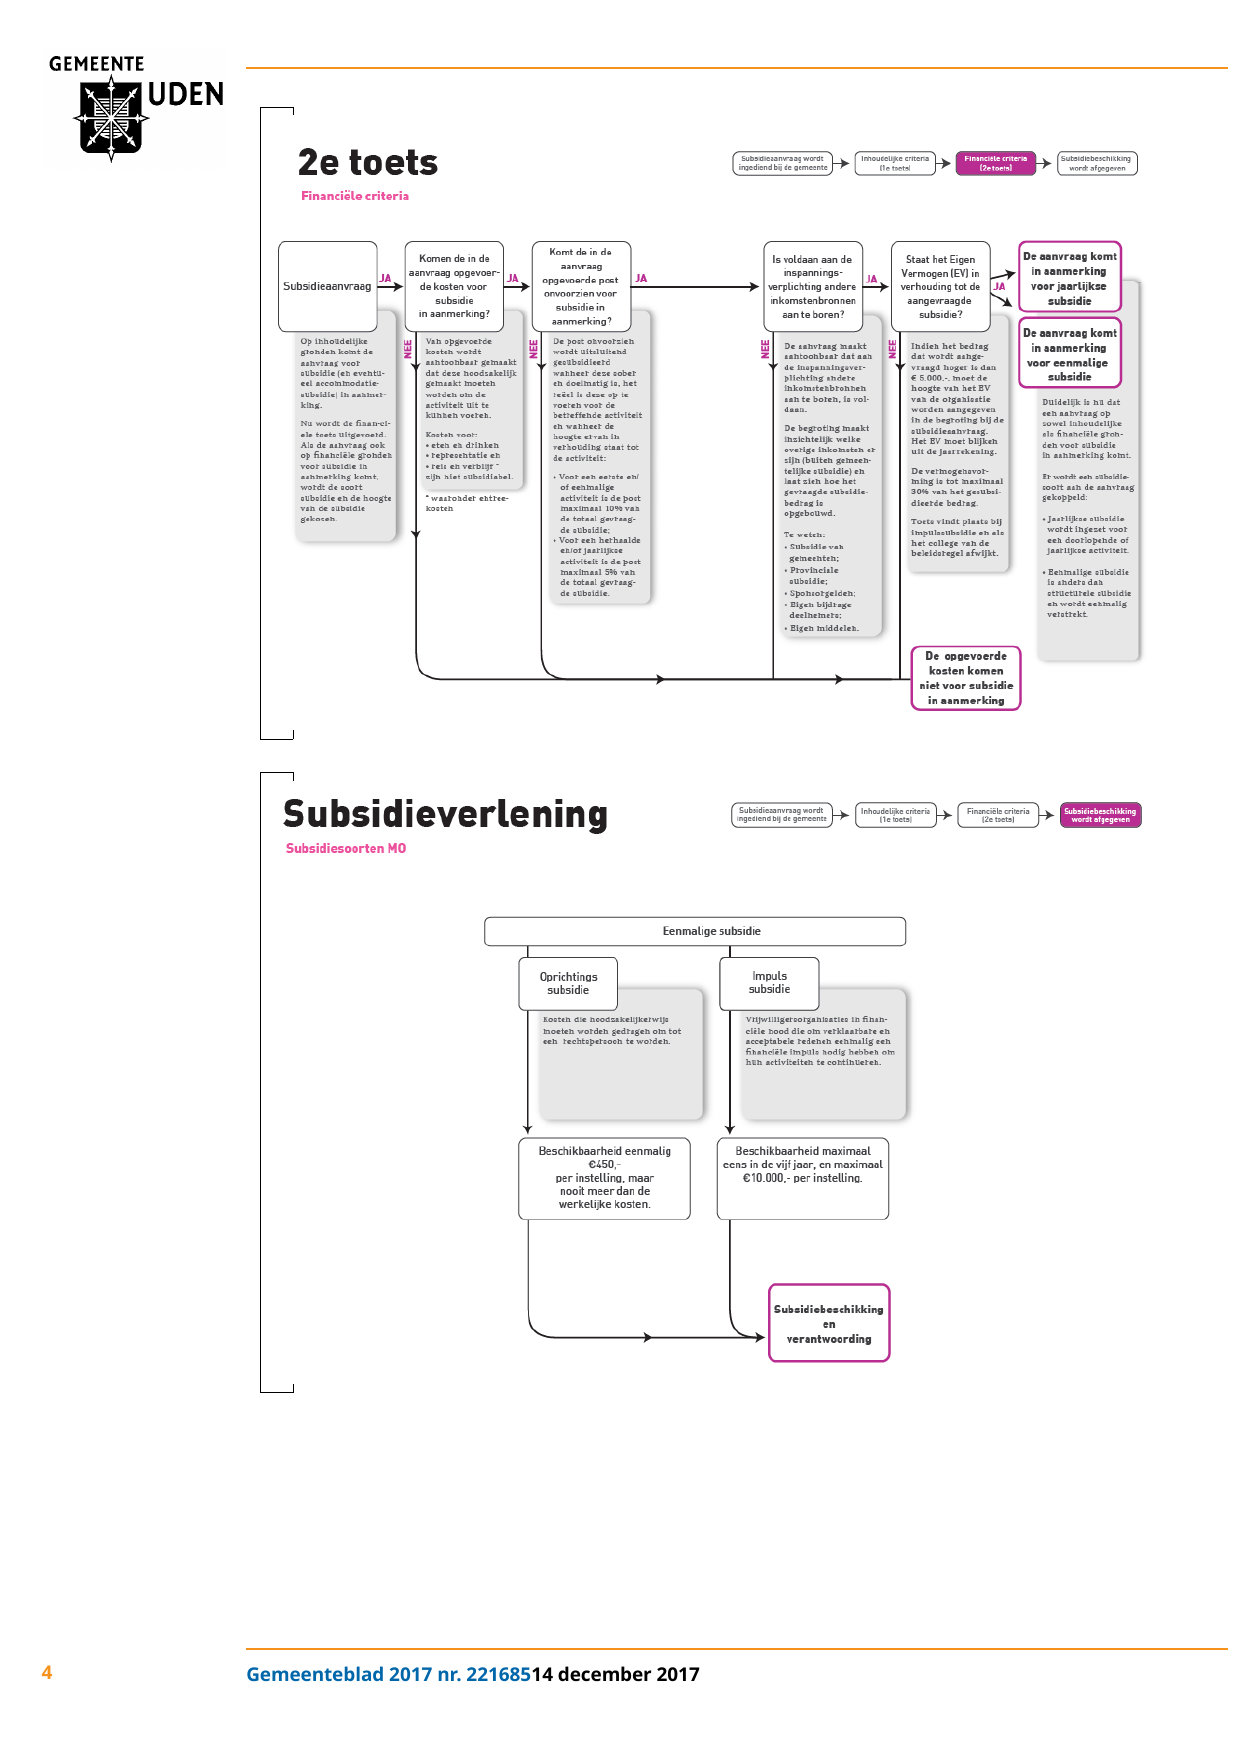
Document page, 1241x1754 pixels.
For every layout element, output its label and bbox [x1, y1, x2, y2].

picture [268, 115, 1155, 730]
picture [268, 781, 1155, 1384]
picture [41, 47, 231, 172]
